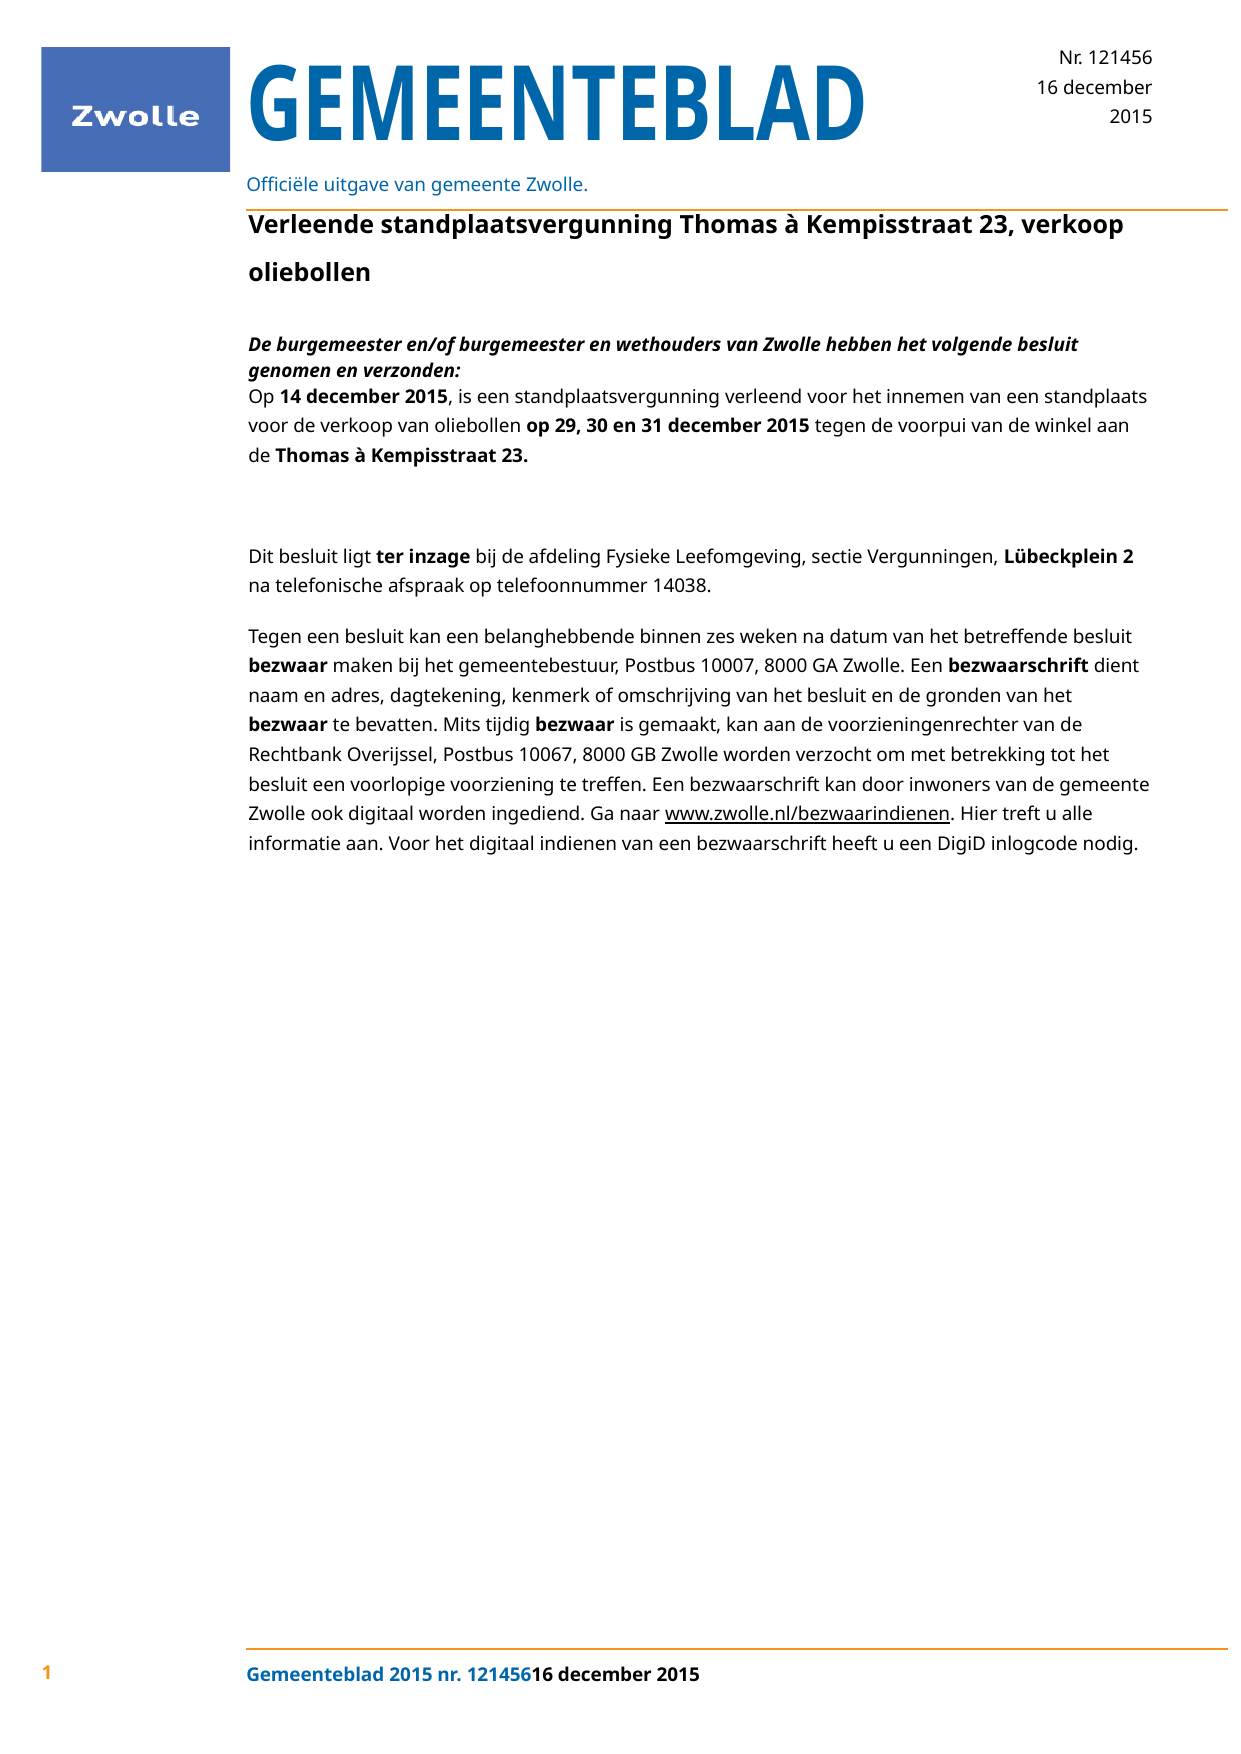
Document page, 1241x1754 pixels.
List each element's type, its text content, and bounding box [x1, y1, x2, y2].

text Verleende standplaatsvergunning Thomas à Kempisstraat 23, verkoop oliebollen [248, 211, 1152, 288]
picture [41, 47, 231, 172]
text Op 14 december 2015, is een standplaatsvergunning verleend voor het innemen van een standplaats voor de verkoop van oliebollen op 29, 30 en 31 december 2015 tegen de voorpui van de winkel aan de Thomas à Kempisstraat 23. [248, 383, 1152, 468]
text De burgemeester en/of burgemeester en wethouders van Zwolle hebben het volgende besluit genomen en verzonden: [248, 331, 1152, 383]
text Tegen een besluit kan een belanghebbende binnen zes weken na datum van het betreffende besluit bezwaar maken bij het gemeentebestuur, Postbus 10007, 8000 GA Zwolle. Een bezwaarschrift dient naam en adres, dagtekening, kenmerk of omschrijving van het besluit en de gronden van het bezwaar te bevatten. Mits tijdig bezwaar is gemaakt, kan aan de voorzieningenrechter van de Rechtbank Overijssel, Postbus 10067, 8000 GB Zwolle worden verzocht om met betrekking tot het besluit een voorlopige voorziening te treffen. Een bezwaarschrift kan door inwoners van de gemeente Zwolle ook digitaal worden ingediend. Ga naar www.zwolle.nl/bezwaarindienen. Hier treft u alle informatie aan. Voor het digitaal indienen van een bezwaarschrift heeft u een DigiD inlogcode nodig. [248, 623, 1152, 856]
text Dit besluit ligt ter inzage bij de afdeling Fysieke Leefomgeving, sectie Vergunningen, Lübeckplein 2 na telefonische afspraak op telefoonnummer 14038. [248, 543, 1152, 598]
